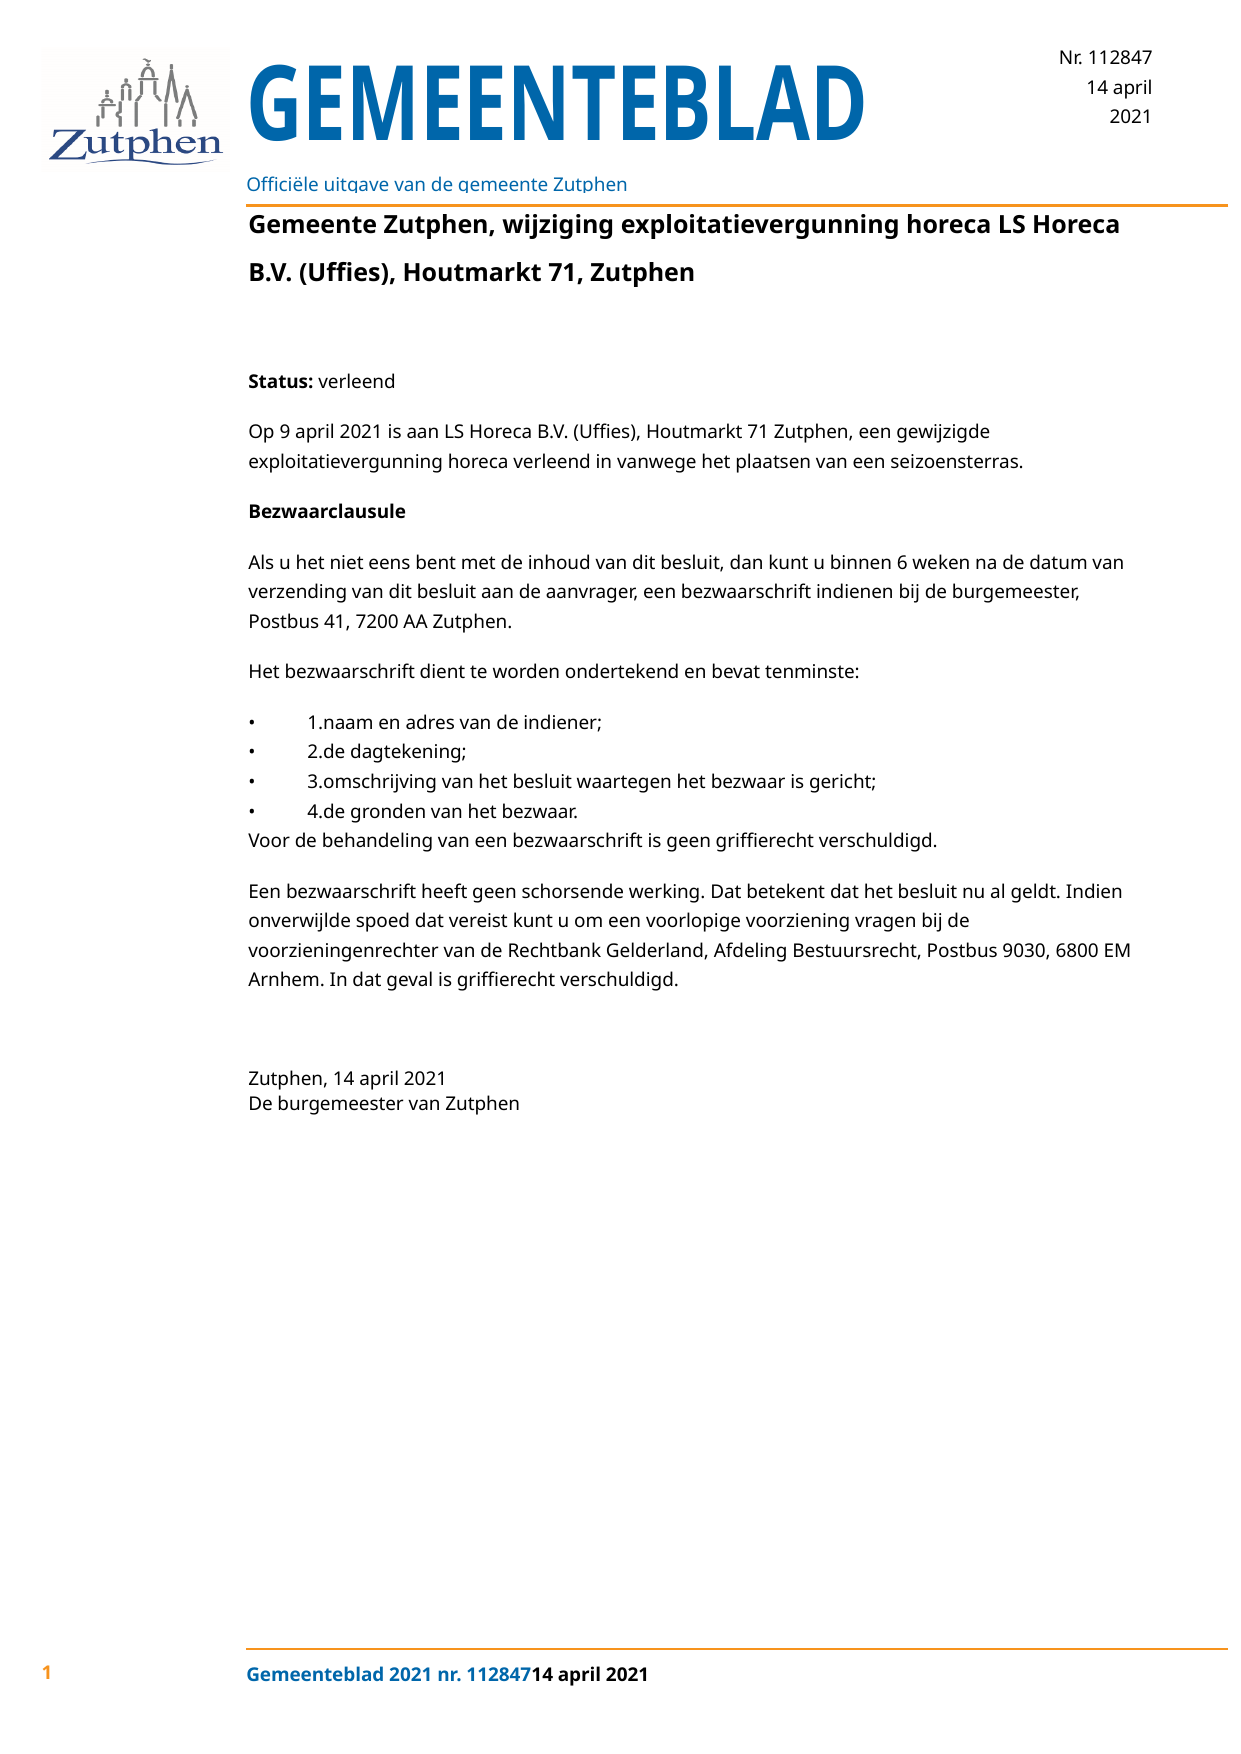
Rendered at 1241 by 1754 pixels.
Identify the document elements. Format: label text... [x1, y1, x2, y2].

text Een bezwaarschrift heeft geen schorsende werking. Dat betekent dat het besluit nu al geldt. Indien onverwijlde spoed dat vereist kunt u om een voorlopige voorziening vragen bij de voorzieningenrechter van de Rechtbank Gelderland, Afdeling Bestuursrecht, Postbus 9030, 6800 EM Arnhem. In dat geval is griffierecht verschuldigd. [248, 878, 1152, 992]
text Als u het niet eens bent met de inhoud van dit besluit, dan kunt u binnen 6 weken na de datum van verzending van dit besluit aan de aanvrager, een bezwaarschrift indienen bij de burgemeester, Postbus 41, 7200 AA Zutphen. [248, 549, 1152, 634]
text Bezwaarclausule [248, 499, 1152, 524]
picture [41, 47, 231, 172]
text De burgemeester van Zutphen [248, 1091, 1152, 1116]
list 2.de dagtekening; [248, 739, 1152, 764]
text Voor de behandeling van een bezwaarschrift is geen griffierecht verschuldigd. [248, 827, 1152, 853]
text Het bezwaarschrift dient te worden ondertekend en bevat tenminste: [248, 659, 1152, 684]
text Zutphen, 14 april 2021 [248, 1065, 1152, 1091]
list 1.naam en adres van de indiener; [248, 709, 1152, 735]
text Gemeente Zutphen, wijziging exploitatievergunning horeca LS Horeca B.V. (Uffies), Houtmarkt 71, Zutphen [248, 207, 1152, 288]
text Status: verleend [248, 368, 1152, 394]
text Op 9 april 2021 is aan LS Horeca B.V. (Uffies), Houtmarkt 71 Zutphen, een gewijzigde exploitatievergunning horeca verleend in vanwege het plaatsen van een seizoensterras. [248, 419, 1152, 474]
list 3.omschrijving van het besluit waartegen het bezwaar is gericht; [248, 768, 1152, 794]
list 4.de gronden van het bezwaar. [248, 798, 1152, 824]
